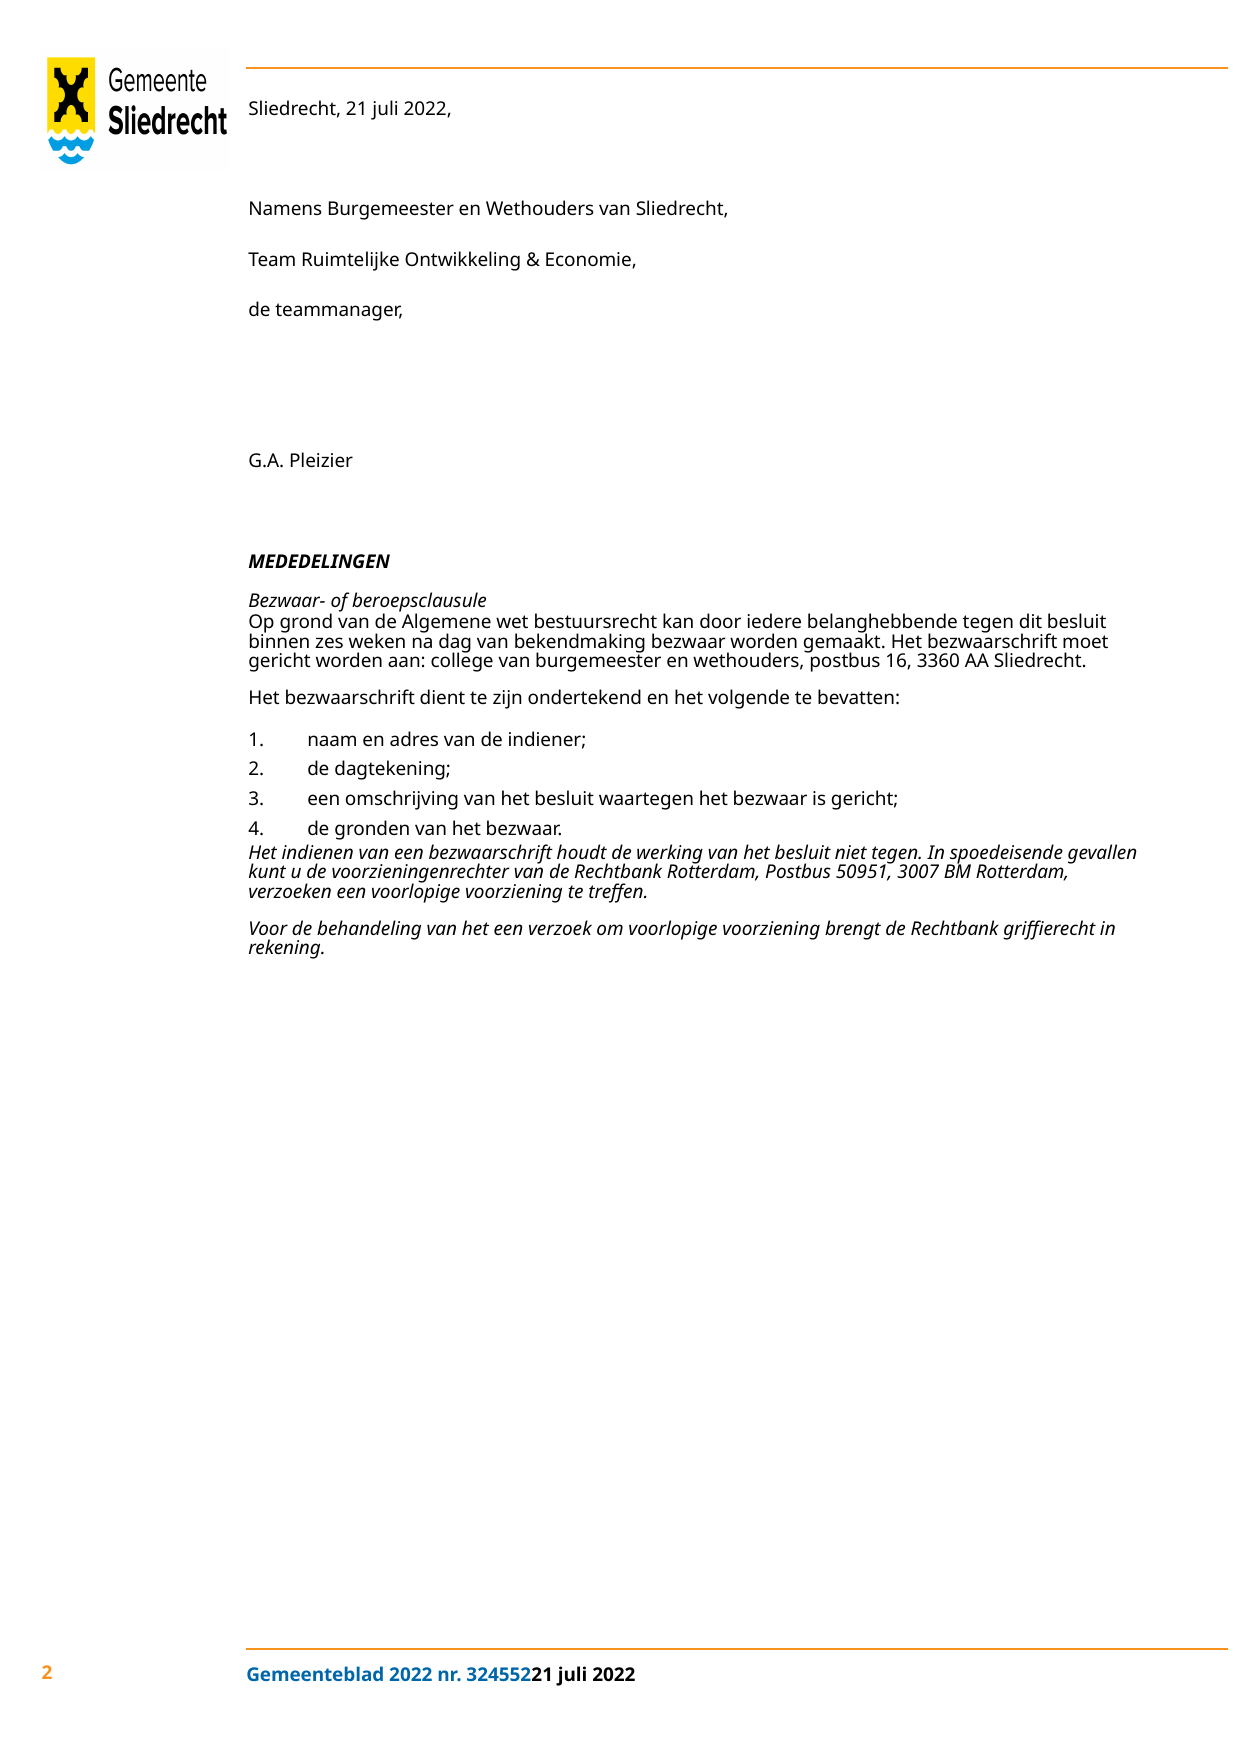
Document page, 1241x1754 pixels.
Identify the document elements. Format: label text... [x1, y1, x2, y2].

list een omschrijving van het besluit waartegen het bezwaar is gericht; [248, 785, 1152, 811]
text Bezwaar- of beroepsclausule [248, 588, 1152, 613]
text MEDEDELINGEN [248, 548, 1152, 574]
picture [41, 47, 231, 172]
text Team Ruimtelijke Ontwikkeling & Economie, [248, 246, 1152, 272]
list de dagtekening; [248, 756, 1152, 781]
text Voor de behandeling van het een verzoek om voorlopige voorziening brengt de Rechtbank griffierecht in rekening. [248, 920, 1152, 958]
text de teammanager, [248, 296, 1152, 322]
text Het indienen van een bezwaarschrift houdt de werking van het besluit niet tegen. In spoedeisende gevallen kunt u de voorzieningenrechter van de Rechtbank Rotterdam, Postbus 50951, 3007 BM Rotterdam, verzoeken een voorlopige voorziening te treffen. [248, 844, 1152, 902]
text G.A. Pleizier [248, 448, 1152, 473]
list de gronden van het bezwaar. [248, 815, 1152, 840]
text Op grond van de Algemene wet bestuursrecht kan door iedere belanghebbende tegen dit besluit binnen zes weken na dag van bekendmaking bezwaar worden gemaakt. Het bezwaarschrift moet gericht worden aan: college van burgemeester en wethouders, postbus 16, 3360 AA Sliedrecht. [248, 613, 1152, 671]
list naam en adres van de indiener; [248, 726, 1152, 752]
text Het bezwaarschrift dient te zijn ondertekend en het volgende te bevatten: [248, 689, 1152, 708]
text Sliedrecht, 21 juli 2022, [248, 95, 1152, 121]
text Namens Burgemeester en Wethouders van Sliedrecht, [248, 196, 1152, 221]
